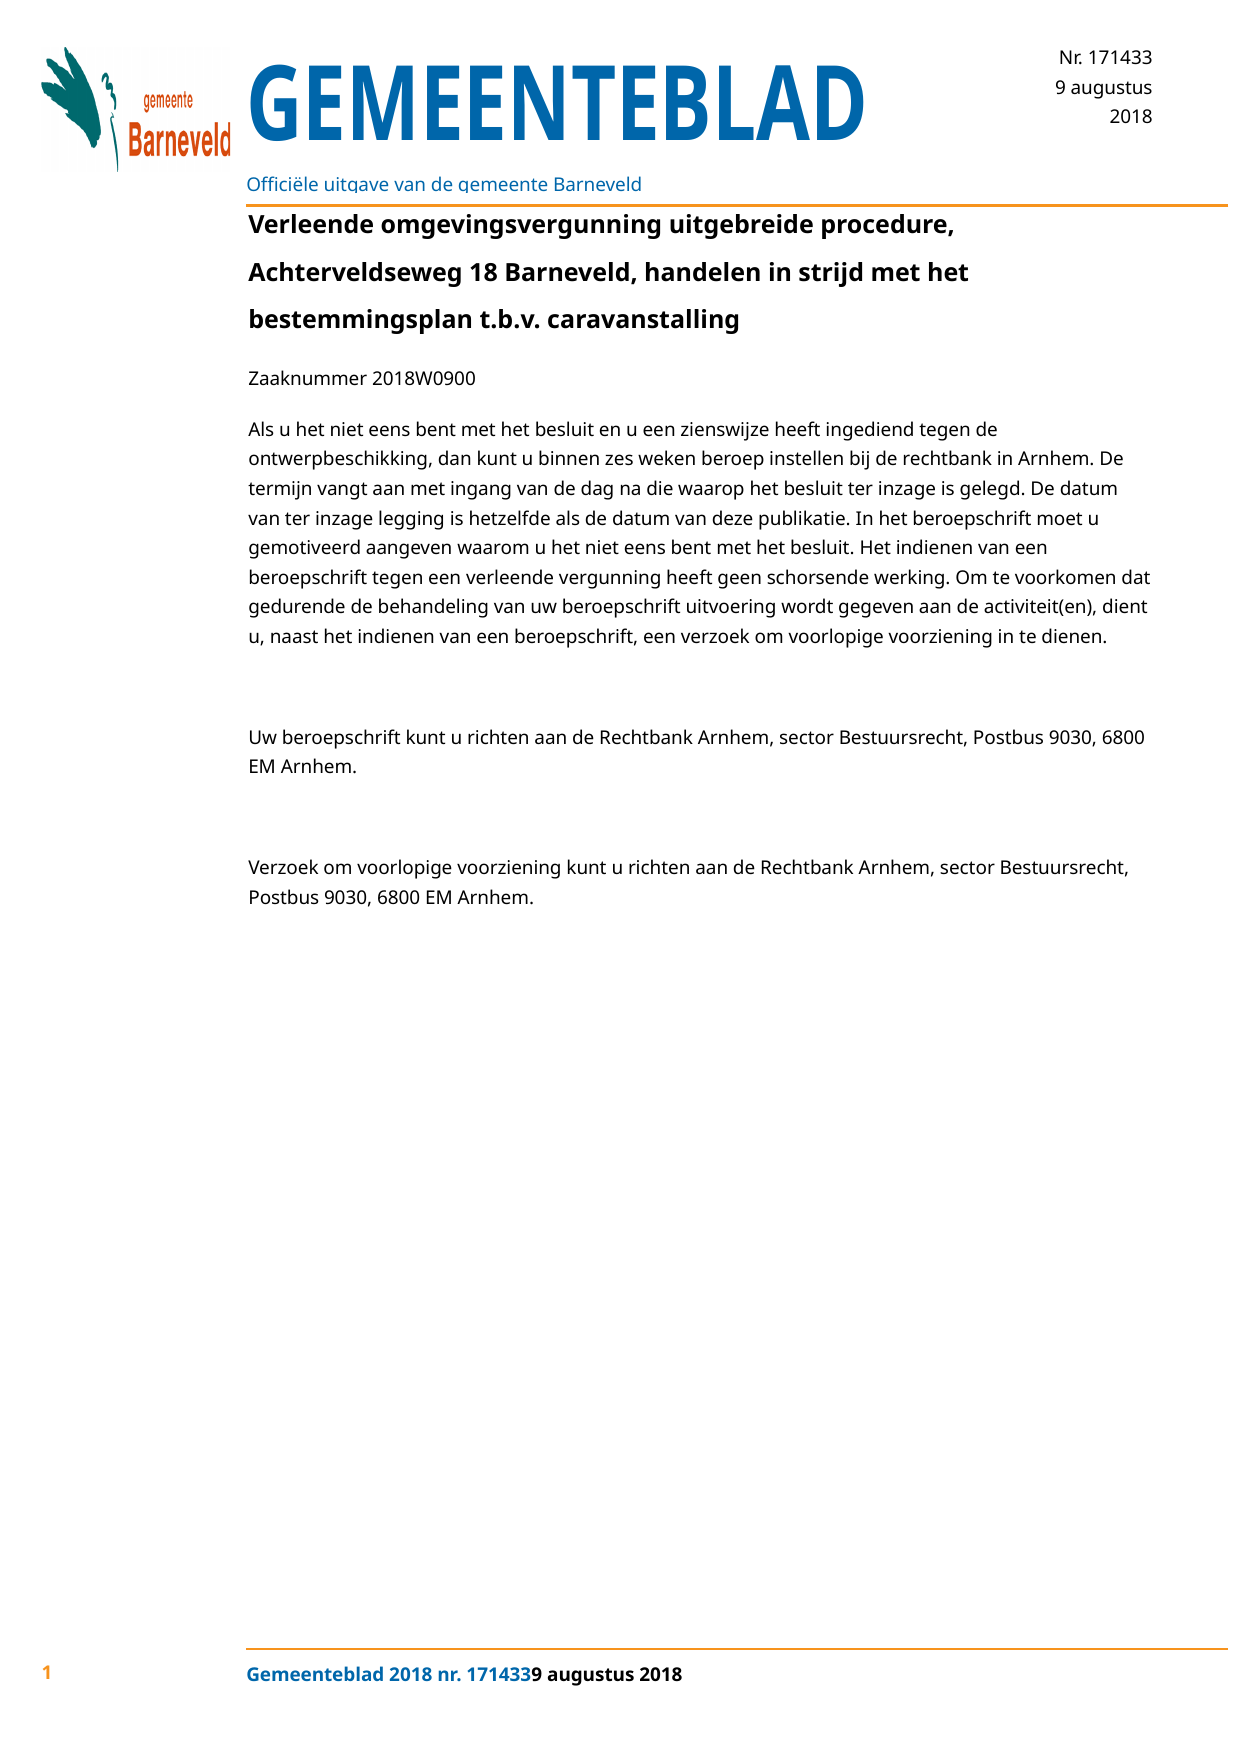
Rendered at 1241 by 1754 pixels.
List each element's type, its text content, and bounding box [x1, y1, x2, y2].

picture [41, 47, 231, 172]
text Verleende omgevingsvergunning uitgebreide procedure, Achterveldseweg 18 Barneveld, handelen in strijd met het bestemmingsplan t.b.v. caravanstalling [248, 207, 1152, 336]
text Uw beroepschrift kunt u richten aan de Rechtbank Arnhem, sector Bestuursrecht, Postbus 9030, 6800 EM Arnhem. [248, 724, 1152, 779]
text Zaaknummer 2018W0900 [248, 366, 1152, 391]
text Verzoek om voorlopige voorziening kunt u richten aan de Rechtbank Arnhem, sector Bestuursrecht, Postbus 9030, 6800 EM Arnhem. [248, 854, 1152, 909]
text Als u het niet eens bent met het besluit en u een zienswijze heeft ingediend tegen de ontwerpbeschikking, dan kunt u binnen zes weken beroep instellen bij de rechtbank in Arnhem. De termijn vangt aan met ingang van de dag na die waarop het besluit ter inzage is gelegd. De datum van ter inzage legging is hetzelfde als de datum van deze publikatie. In het beroepschrift moet u gemotiveerd aangeven waarom u het niet eens bent met het besluit. Het indienen van een beroepschrift tegen een verleende vergunning heeft geen schorsende werking. Om te voorkomen dat gedurende de behandeling van uw beroepschrift uitvoering wordt gegeven aan de activiteit(en), dient u, naast het indienen van een beroepschrift, een verzoek om voorlopige voorziening in te dienen. [248, 416, 1152, 649]
